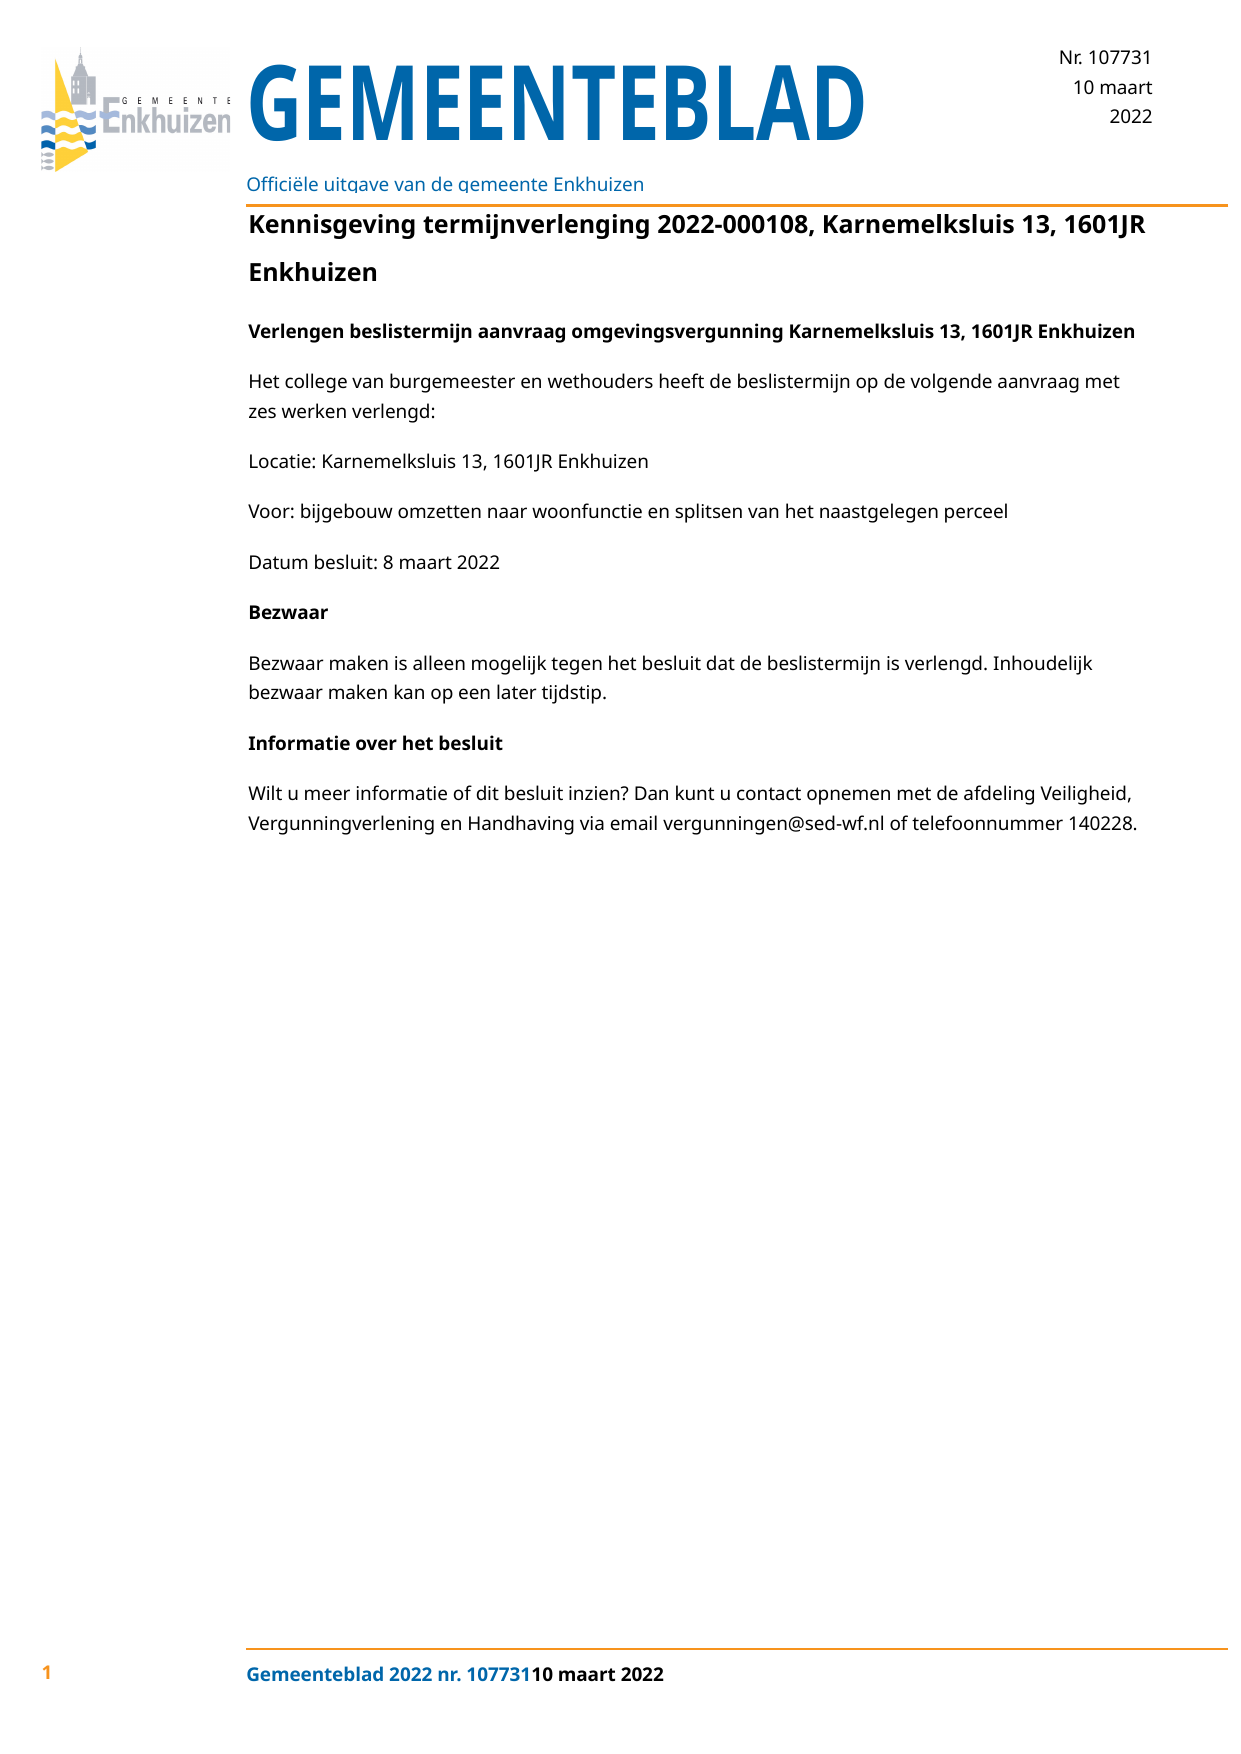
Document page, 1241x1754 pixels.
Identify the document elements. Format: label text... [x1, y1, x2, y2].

text Bezwaar maken is alleen mogelijk tegen het besluit dat de beslistermijn is verlengd. Inhoudelijk bezwaar maken kan op een later tijdstip. [248, 650, 1152, 705]
text Kennisgeving termijnverlenging 2022-000108, Karnemelksluis 13, 1601JR Enkhuizen [248, 207, 1152, 288]
text Informatie over het besluit [248, 730, 1152, 756]
text Wilt u meer informatie of dit besluit inzien? Dan kunt u contact opnemen met de afdeling Veiligheid, Vergunningverlening en Handhaving via email vergunningen@sed-wf.nl of telefoonnummer 140228. [248, 780, 1152, 836]
text Locatie: Karnemelksluis 13, 1601JR Enkhuizen [248, 448, 1152, 474]
text Verlengen beslistermijn aanvraag omgevingsvergunning Karnemelksluis 13, 1601JR Enkhuizen [248, 318, 1152, 344]
text Voor: bijgebouw omzetten naar woonfunctie en splitsen van het naastgelegen perceel [248, 499, 1152, 524]
picture [41, 47, 231, 172]
text Datum besluit: 8 maart 2022 [248, 549, 1152, 575]
text Bezwaar [248, 599, 1152, 625]
text Het college van burgemeester en wethouders heeft de beslistermijn op de volgende aanvraag met zes werken verlengd: [248, 368, 1152, 424]
